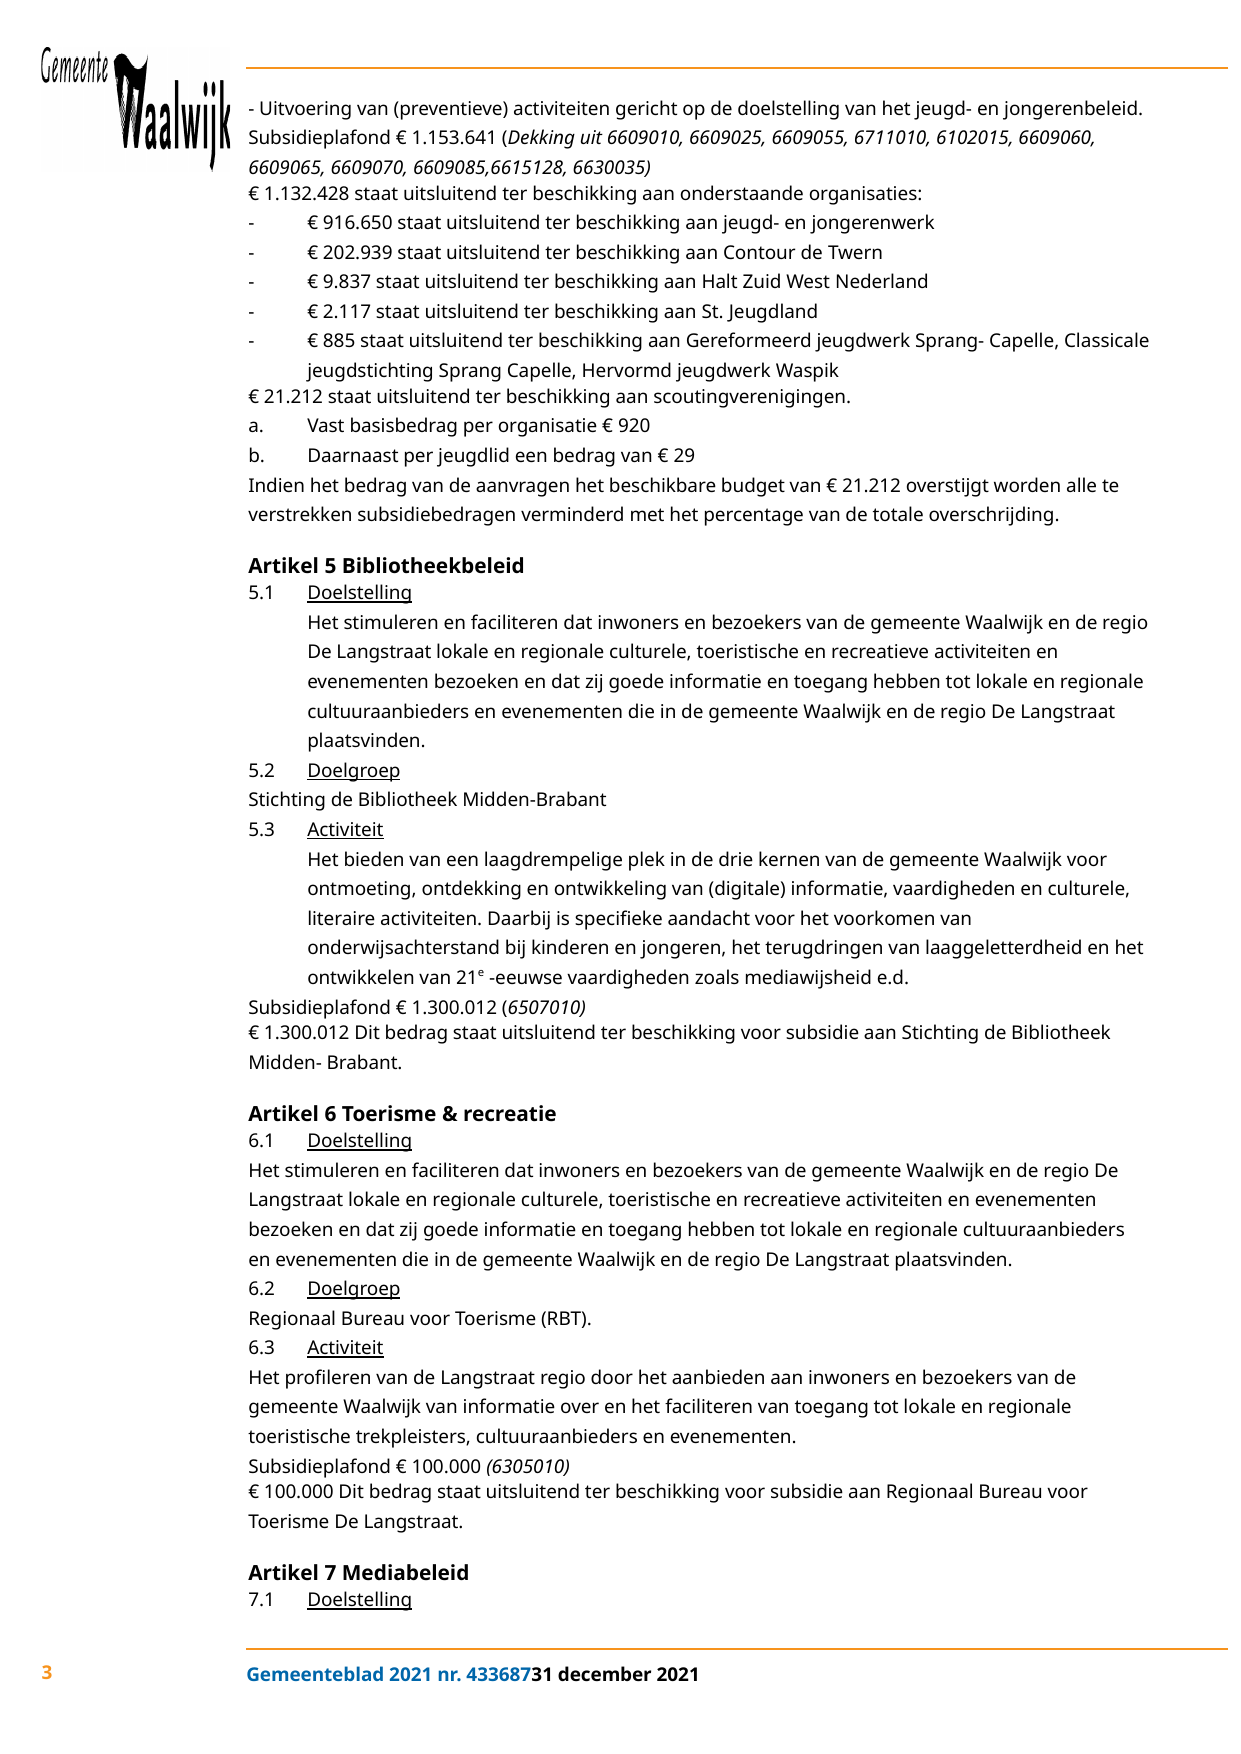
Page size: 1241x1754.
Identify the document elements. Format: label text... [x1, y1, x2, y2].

list Doelgroep [248, 757, 1152, 783]
table_header Subsidieplafond € 100.000 (6305010) [248, 1453, 1152, 1479]
table_cell € 21.212 staat uitsluitend ter beschikking aan scoutingverenigingen. Vast basisbedrag per organisatie € 920 Daarnaast per jeugdlid een bedrag van € 29 Indien het bedrag van de aanvragen het beschikbare budget van € 21.212 overstijgt worden alle te verstrekken subsidiebedragen verminderd met het percentage van de totale overschrijding. [248, 383, 1152, 527]
list Activiteit [248, 816, 1152, 842]
list Doelstelling [248, 1586, 1152, 1612]
text Het stimuleren en faciliteren dat inwoners en bezoekers van de gemeente Waalwijk en de regio De Langstraat lokale en regionale culturele, toeristische en recreatieve activiteiten en evenementen bezoeken en dat zij goede informatie en toegang hebben tot lokale en regionale cultuuraanbieders en evenementen die in de gemeente Waalwijk en de regio De Langstraat plaatsvinden. [248, 1157, 1152, 1271]
picture [41, 47, 231, 172]
table_header Subsidieplafond € 1.300.012 (6507010) [248, 994, 1152, 1019]
text - Uitvoering van (preventieve) activiteiten gericht op de doelstelling van het jeugd- en jongerenbeleid. [248, 95, 1152, 121]
table_cell € 100.000 Dit bedrag staat uitsluitend ter beschikking voor subsidie aan Regionaal Bureau voor Toerisme De Langstraat. [248, 1479, 1152, 1534]
list Doelgroep [248, 1275, 1152, 1301]
table_cell € 1.300.012 Dit bedrag staat uitsluitend ter beschikking voor subsidie aan Stichting de Bibliotheek Midden- Brabant. [248, 1020, 1152, 1075]
list Het bieden van een laagdrempelige plek in de drie kernen van de gemeente Waalwijk voor ontmoeting, ontdekking en ontwikkeling van (digitale) informatie, vaardigheden en culturele, literaire activiteiten. Daarbij is specifieke aandacht voor het voorkomen van onderwijsachterstand bij kinderen en jongeren, het terugdringen van laaggeletterdheid en het ontwikkelen van 21e -eeuwse vaardigheden zoals mediawijsheid e.d. [248, 846, 1152, 990]
list Het stimuleren en faciliteren dat inwoners en bezoekers van de gemeente Waalwijk en de regio De Langstraat lokale en regionale culturele, toeristische en recreatieve activiteiten en evenementen bezoeken en dat zij goede informatie en toegang hebben tot lokale en regionale cultuuraanbieders en evenementen die in de gemeente Waalwijk en de regio De Langstraat plaatsvinden. [248, 609, 1152, 753]
text Artikel 5 Bibliotheekbeleid [248, 551, 1152, 579]
list Doelstelling [248, 579, 1152, 605]
text Het profileren van de Langstraat regio door het aanbieden aan inwoners en bezoekers van de gemeente Waalwijk van informatie over en het faciliteren van toegang tot lokale en regionale toeristische trekpleisters, cultuuraanbieders en evenementen. [248, 1364, 1152, 1449]
list Activiteit [248, 1334, 1152, 1360]
text Stichting de Bibliotheek Midden-Brabant [248, 787, 1152, 812]
text Artikel 6 Toerisme & recreatie [248, 1099, 1152, 1127]
table_header Subsidieplafond € 1.153.641 (Dekking uit 6609010, 6609025, 6609055, 6711010, 6102015, 6609060, 6609065, 6609070, 6609085,6615128, 6630035) [248, 125, 1152, 180]
table_cell € 1.132.428 staat uitsluitend ter beschikking aan onderstaande organisaties: € 916.650 staat uitsluitend ter beschikking aan jeugd- en jongerenwerk € 202.939 staat uitsluitend ter beschikking aan Contour de Twern € 9.837 staat uitsluitend ter beschikking aan Halt Zuid West Nederland € 2.117 staat uitsluitend ter beschikking aan St. Jeugdland € 885 staat uitsluitend ter beschikking aan Gereformeerd jeugdwerk Sprang- Capelle, Classicale jeugdstichting Sprang Capelle, Hervormd jeugdwerk Waspik [248, 180, 1152, 383]
text Regionaal Bureau voor Toerisme (RBT). [248, 1305, 1152, 1331]
text Artikel 7 Mediabeleid [248, 1558, 1152, 1586]
list Doelstelling [248, 1127, 1152, 1153]
